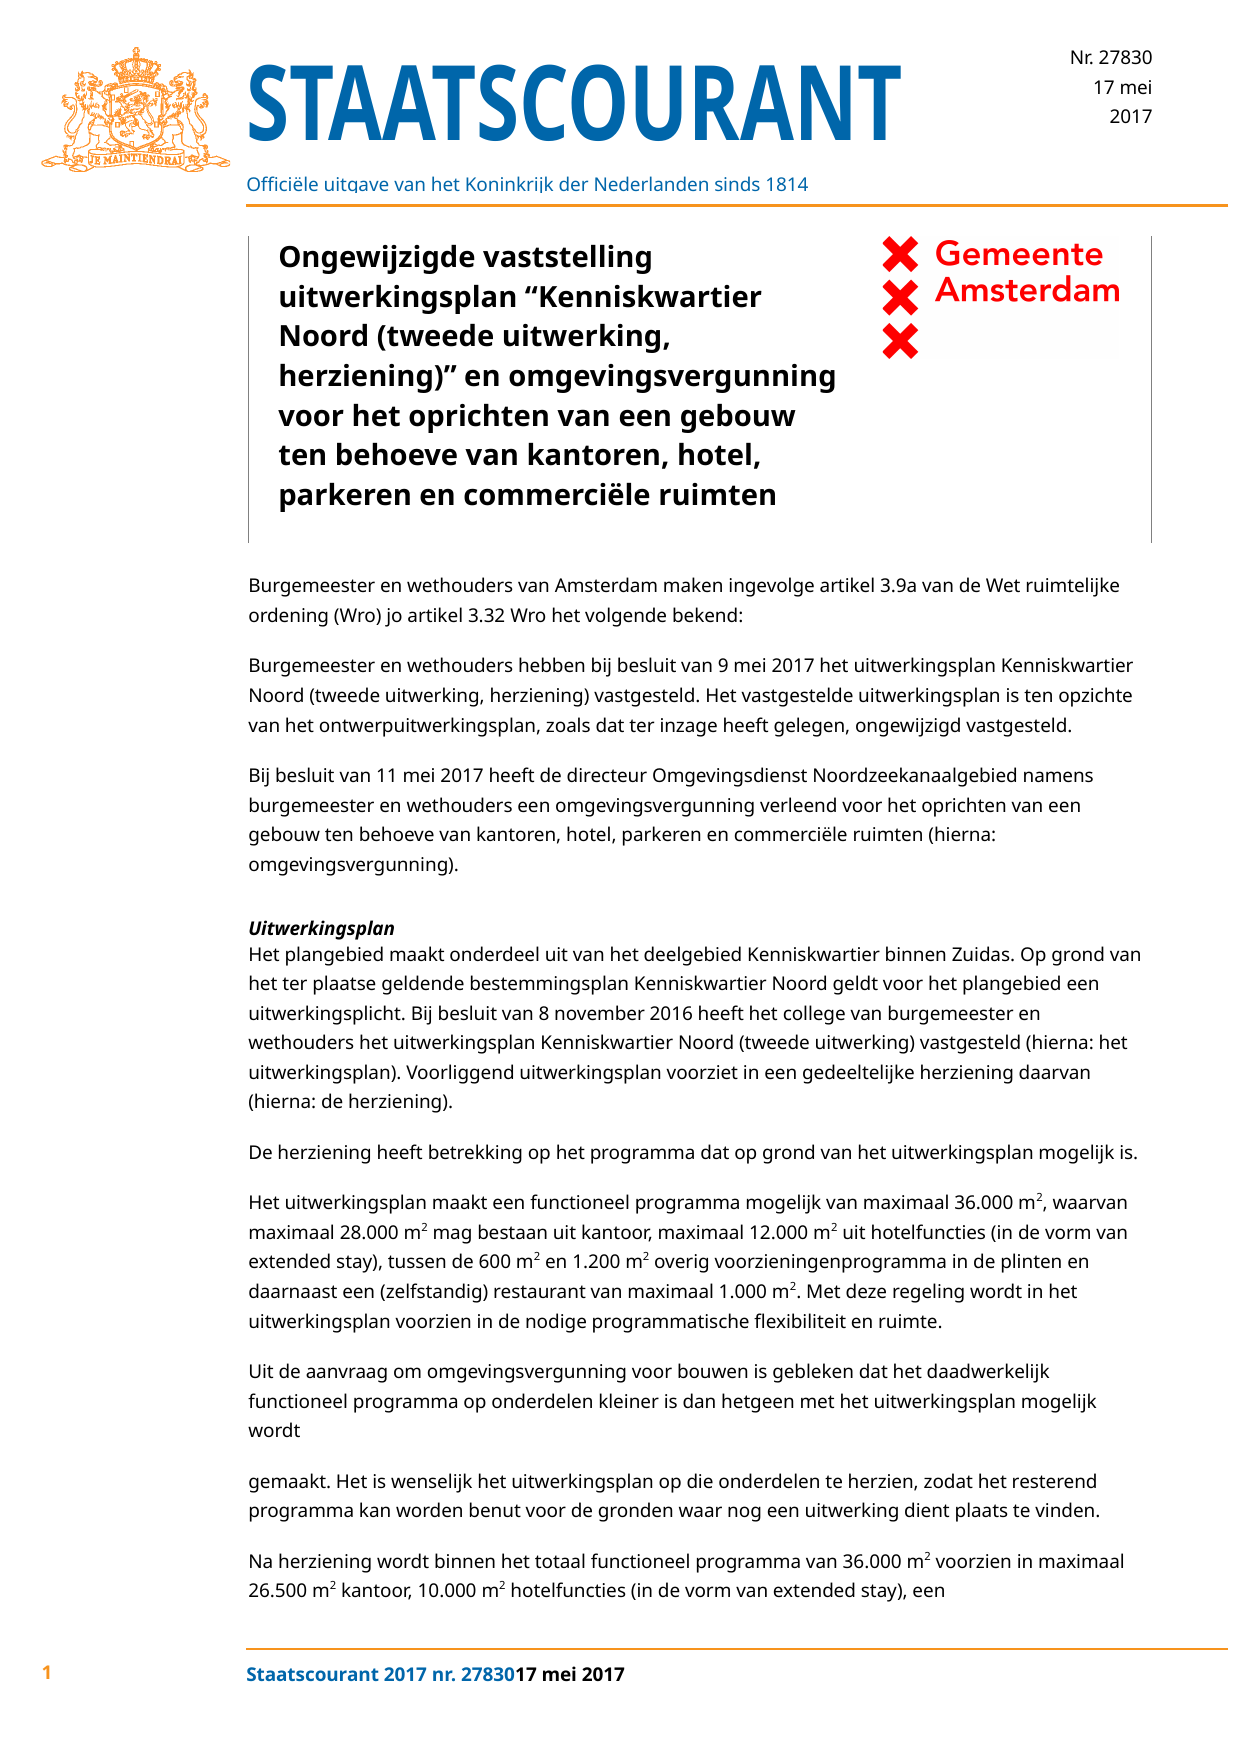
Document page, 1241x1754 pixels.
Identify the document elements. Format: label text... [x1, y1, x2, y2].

text Burgemeester en wethouders van Amsterdam maken ingevolge artikel 3.9a van de Wet ruimtelijke ordening (Wro) jo artikel 3.32 Wro het volgende bekend: [248, 573, 1152, 628]
table_header Ongewijzigde vaststelling uitwerkingsplan “Kenniskwartier Noord (tweede uitwerking, herziening)” en omgevingsvergunning voor het oprichten van een gebouw ten behoeve van kantoren, hotel, parkeren en commerciële ruimten [249, 236, 850, 543]
picture [41, 47, 231, 172]
picture [882, 236, 1119, 359]
text De herziening heeft betrekking op het programma dat op grond van het uitwerkingsplan mogelijk is. [248, 1139, 1152, 1165]
text gemaakt. Het is wenselijk het uitwerkingsplan op die onderdelen te herzien, zodat het resterend programma kan worden benut voor de gronden waar nog een uitwerking dient plaats te vinden. [248, 1468, 1152, 1523]
text Na herziening wordt binnen het totaal functioneel programma van 36.000 m2 voorzien in maximaal 26.500 m2 kantoor, 10.000 m2 hotelfuncties (in de vorm van extended stay), een [248, 1548, 1152, 1603]
text Uitwerkingsplan [248, 915, 1152, 941]
table_header [850, 236, 1151, 543]
text Uit de aanvraag om omgevingsvergunning voor bouwen is gebleken dat het daadwerkelijk functioneel programma op onderdelen kleiner is dan hetgeen met het uitwerkingsplan mogelijk wordt [248, 1358, 1152, 1443]
text Het uitwerkingsplan maakt een functioneel programma mogelijk van maximaal 36.000 m2, waarvan maximaal 28.000 m2 mag bestaan uit kantoor, maximaal 12.000 m2 uit hotelfuncties (in de vorm van extended stay), tussen de 600 m2 en 1.200 m2 overig voorzieningenprogramma in de plinten en daarnaast een (zelfstandig) restaurant van maximaal 1.000 m2. Met deze regeling wordt in het uitwerkingsplan voorzien in de nodige programmatische flexibiliteit en ruimte. [248, 1189, 1152, 1333]
text Burgemeester en wethouders hebben bij besluit van 9 mei 2017 het uitwerkingsplan Kenniskwartier Noord (tweede uitwerking, herziening) vastgesteld. Het vastgestelde uitwerkingsplan is ten opzichte van het ontwerpuitwerkingsplan, zoals dat ter inzage heeft gelegen, ongewijzigd vastgesteld. [248, 653, 1152, 738]
text Het plangebied maakt onderdeel uit van het deelgebied Kenniskwartier binnen Zuidas. Op grond van het ter plaatse geldende bestemmingsplan Kenniskwartier Noord geldt voor het plangebied een uitwerkingsplicht. Bij besluit van 8 november 2016 heeft het college van burgemeester en wethouders het uitwerkingsplan Kenniskwartier Noord (tweede uitwerking) vastgesteld (hierna: het uitwerkingsplan). Voorliggend uitwerkingsplan voorziet in een gedeeltelijke herziening daarvan (hierna: de herziening). [248, 941, 1152, 1114]
text Bij besluit van 11 mei 2017 heeft de directeur Omgevingsdienst Noordzeekanaalgebied namens burgemeester en wethouders een omgevingsvergunning verleend voor het oprichten van een gebouw ten behoeve van kantoren, hotel, parkeren en commerciële ruimten (hierna: omgevingsvergunning). [248, 762, 1152, 877]
